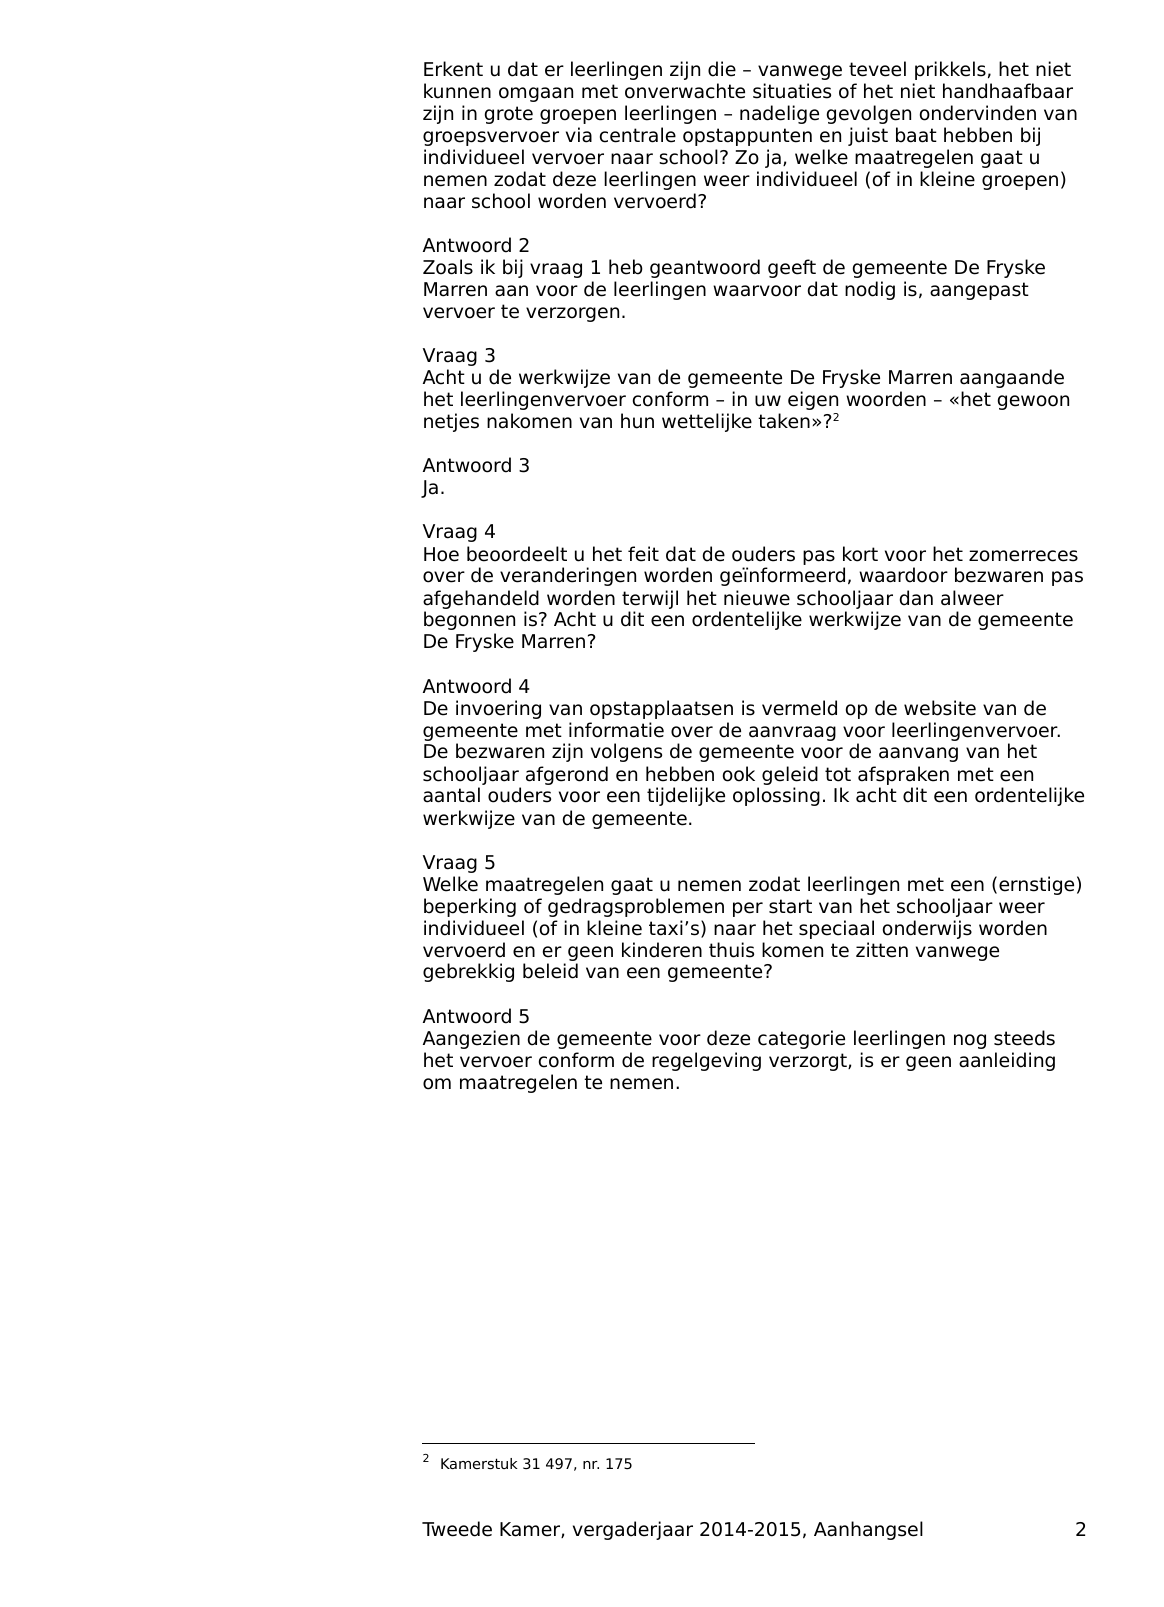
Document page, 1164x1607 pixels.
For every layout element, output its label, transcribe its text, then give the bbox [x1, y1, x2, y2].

text Vraag 3 [422, 345, 1087, 367]
text Antwoord 5 [422, 1006, 1087, 1028]
text Kamerstuk 31 497, nr. 175 [422, 1452, 1087, 1474]
text Erkent u dat er leerlingen zijn die – vanwege teveel prikkels, het niet kunnen omgaan met onverwachte situaties of het niet handhaafbaar zijn in grote groepen leerlingen – nadelige gevolgen ondervinden van groepsvervoer via centrale opstappunten en juist baat hebben bij individueel vervoer naar school? Zo ja, welke maatregelen gaat u nemen zodat deze leerlingen weer individueel (of in kleine groepen) naar school worden vervoerd? [422, 59, 1087, 213]
text Acht u de werkwijze van de gemeente De Fryske Marren aangaande het leerlingenvervoer conform – in uw eigen woorden – «het gewoon netjes nakomen van hun wettelijke taken»? [422, 367, 1087, 433]
text Zoals ik bij vraag 1 heb geantwoord geeft de gemeente De Fryske Marren aan voor de leerlingen waarvoor dat nodig is, aangepast vervoer te verzorgen. [422, 257, 1087, 323]
text Antwoord 4 [422, 676, 1087, 697]
text Hoe beoordeelt u het feit dat de ouders pas kort voor het zomerreces over de veranderingen worden geïnformeerd, waardoor bezwaren pas afgehandeld worden terwijl het nieuwe schooljaar dan alweer begonnen is? Acht u dit een ordentelijke werkwijze van de gemeente De Fryske Marren? [422, 543, 1087, 653]
text De invoering van opstapplaatsen is vermeld op de website van de gemeente met informatie over de aanvraag voor leerlingenvervoer. De bezwaren zijn volgens de gemeente voor de aanvang van het schooljaar afgerond en hebben ook geleid tot afspraken met een aantal ouders voor een tijdelijke oplossing. Ik acht dit een ordentelijke werkwijze van de gemeente. [422, 697, 1087, 829]
text Welke maatregelen gaat u nemen zodat leerlingen met een (ernstige) beperking of gedragsproblemen per start van het schooljaar weer individueel (of in kleine taxi’s) naar het speciaal onderwijs worden vervoerd en er geen kinderen thuis komen te zitten vanwege gebrekkig beleid van een gemeente? [422, 873, 1087, 983]
text Antwoord 2 [422, 235, 1087, 257]
text Vraag 4 [422, 521, 1087, 543]
text Aangezien de gemeente voor deze categorie leerlingen nog steeds het vervoer conform de regelgeving verzorgt, is er geen aanleiding om maatregelen te nemen. [422, 1028, 1087, 1093]
text Antwoord 3 [422, 455, 1087, 477]
text Ja. [422, 477, 1087, 499]
text Vraag 5 [422, 852, 1087, 873]
